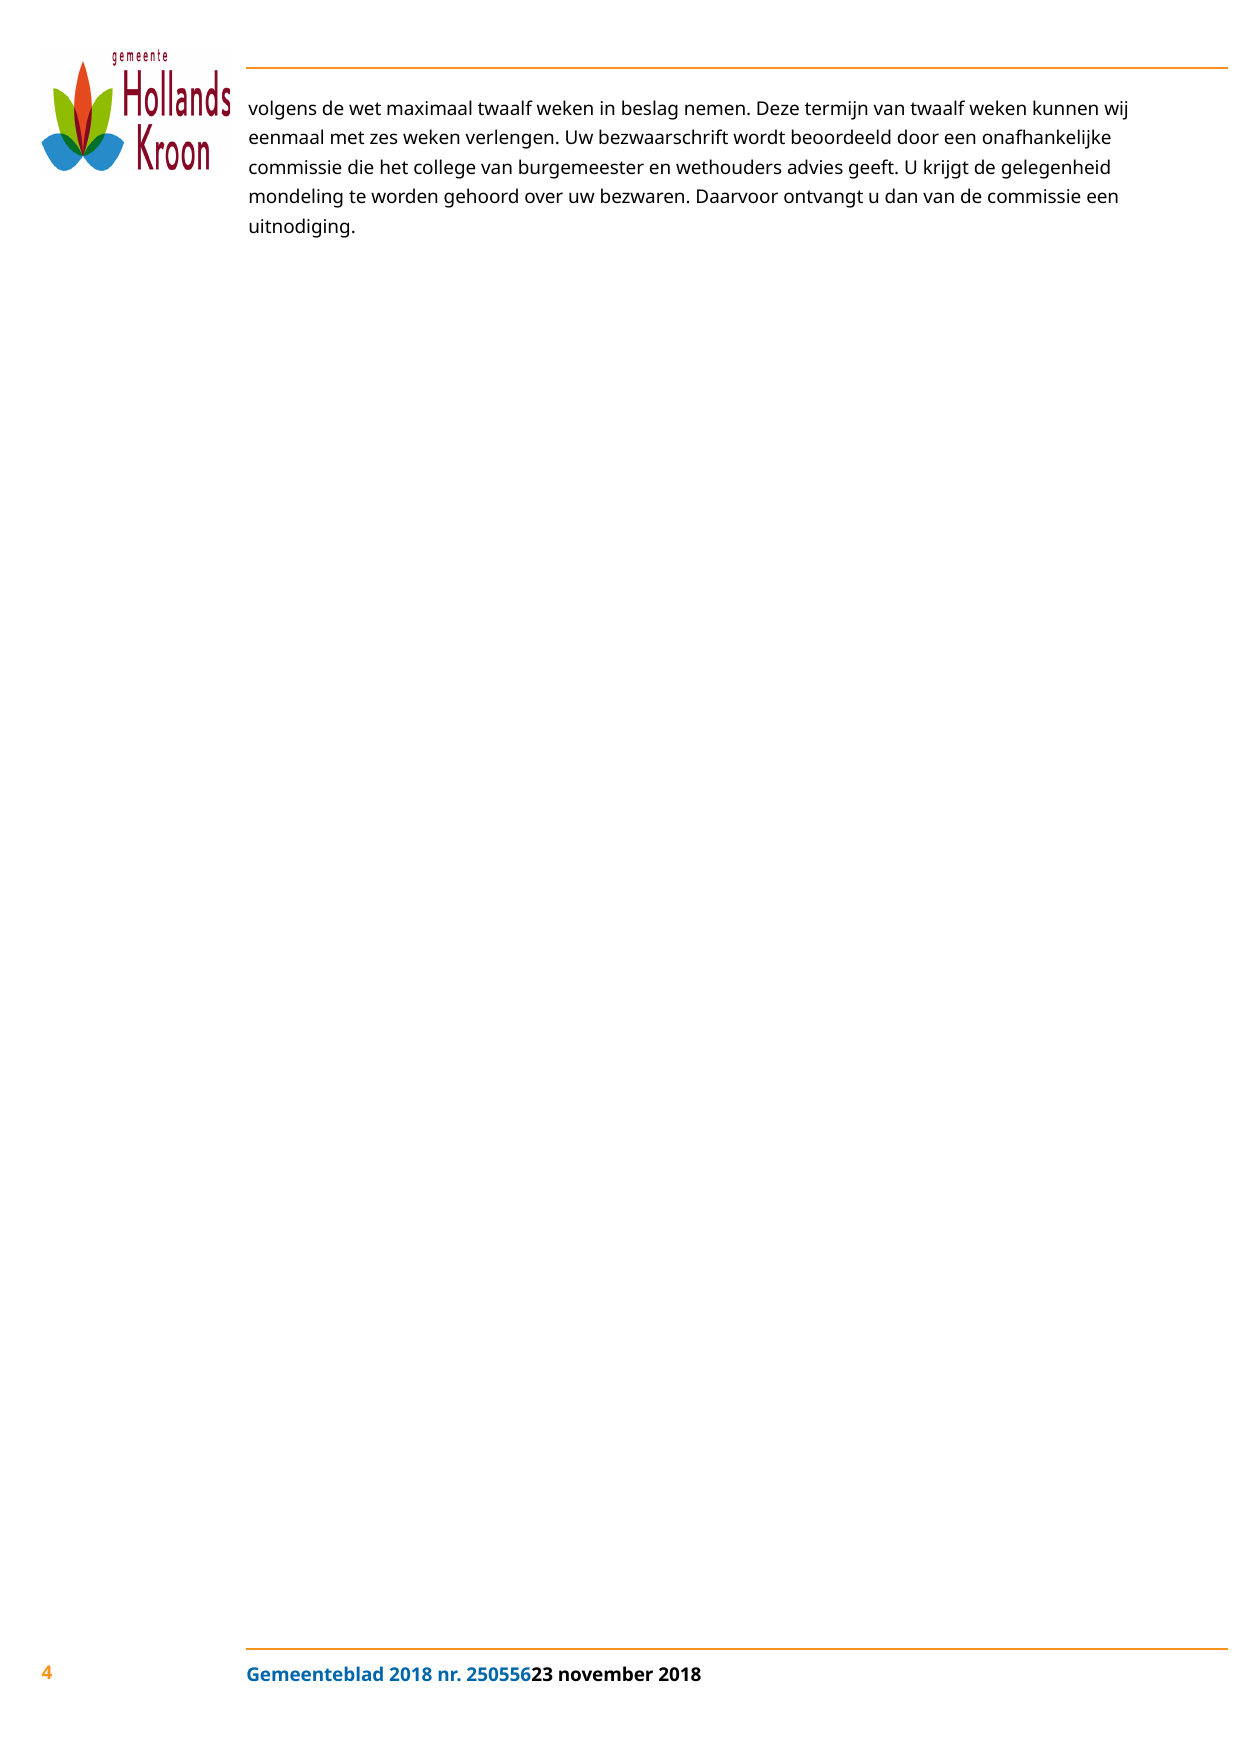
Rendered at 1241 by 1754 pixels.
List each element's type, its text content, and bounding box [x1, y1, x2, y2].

text volgens de wet maximaal twaalf weken in beslag nemen. Deze termijn van twaalf weken kunnen wij eenmaal met zes weken verlengen. Uw bezwaarschrift wordt beoordeeld door een onafhankelijke commissie die het college van burgemeester en wethouders advies geeft. U krijgt de gelegenheid mondeling te worden gehoord over uw bezwaren. Daarvoor ontvangt u dan van de commissie een uitnodiging. [248, 95, 1152, 239]
picture [41, 47, 231, 172]
